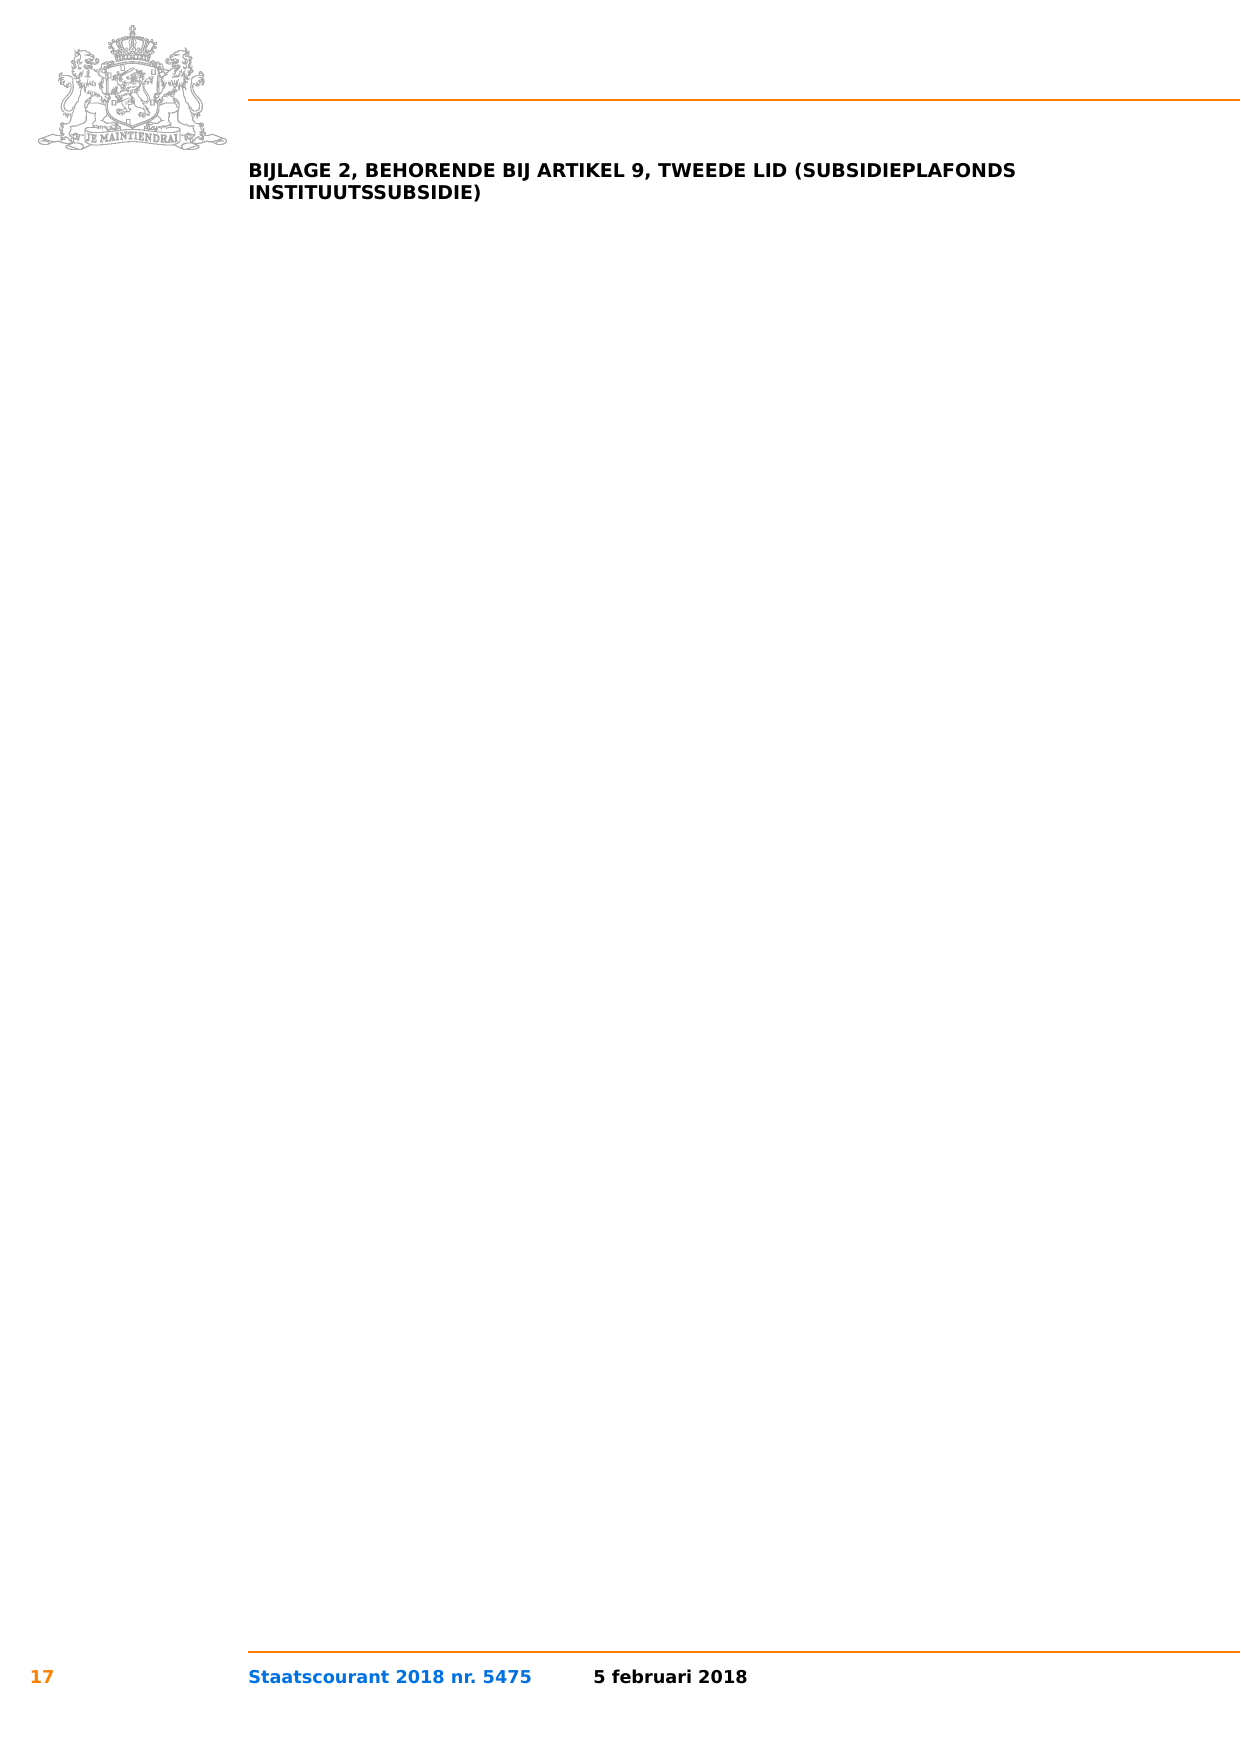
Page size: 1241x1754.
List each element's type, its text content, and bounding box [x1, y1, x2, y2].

subtitle BIJLAGE 2, BEHORENDE BIJ ARTIKEL 9, TWEEDE LID (SUBSIDIEPLAFONDS INSTITUUTSSUBSIDIE) [248, 160, 1163, 204]
picture [38, 25, 227, 150]
